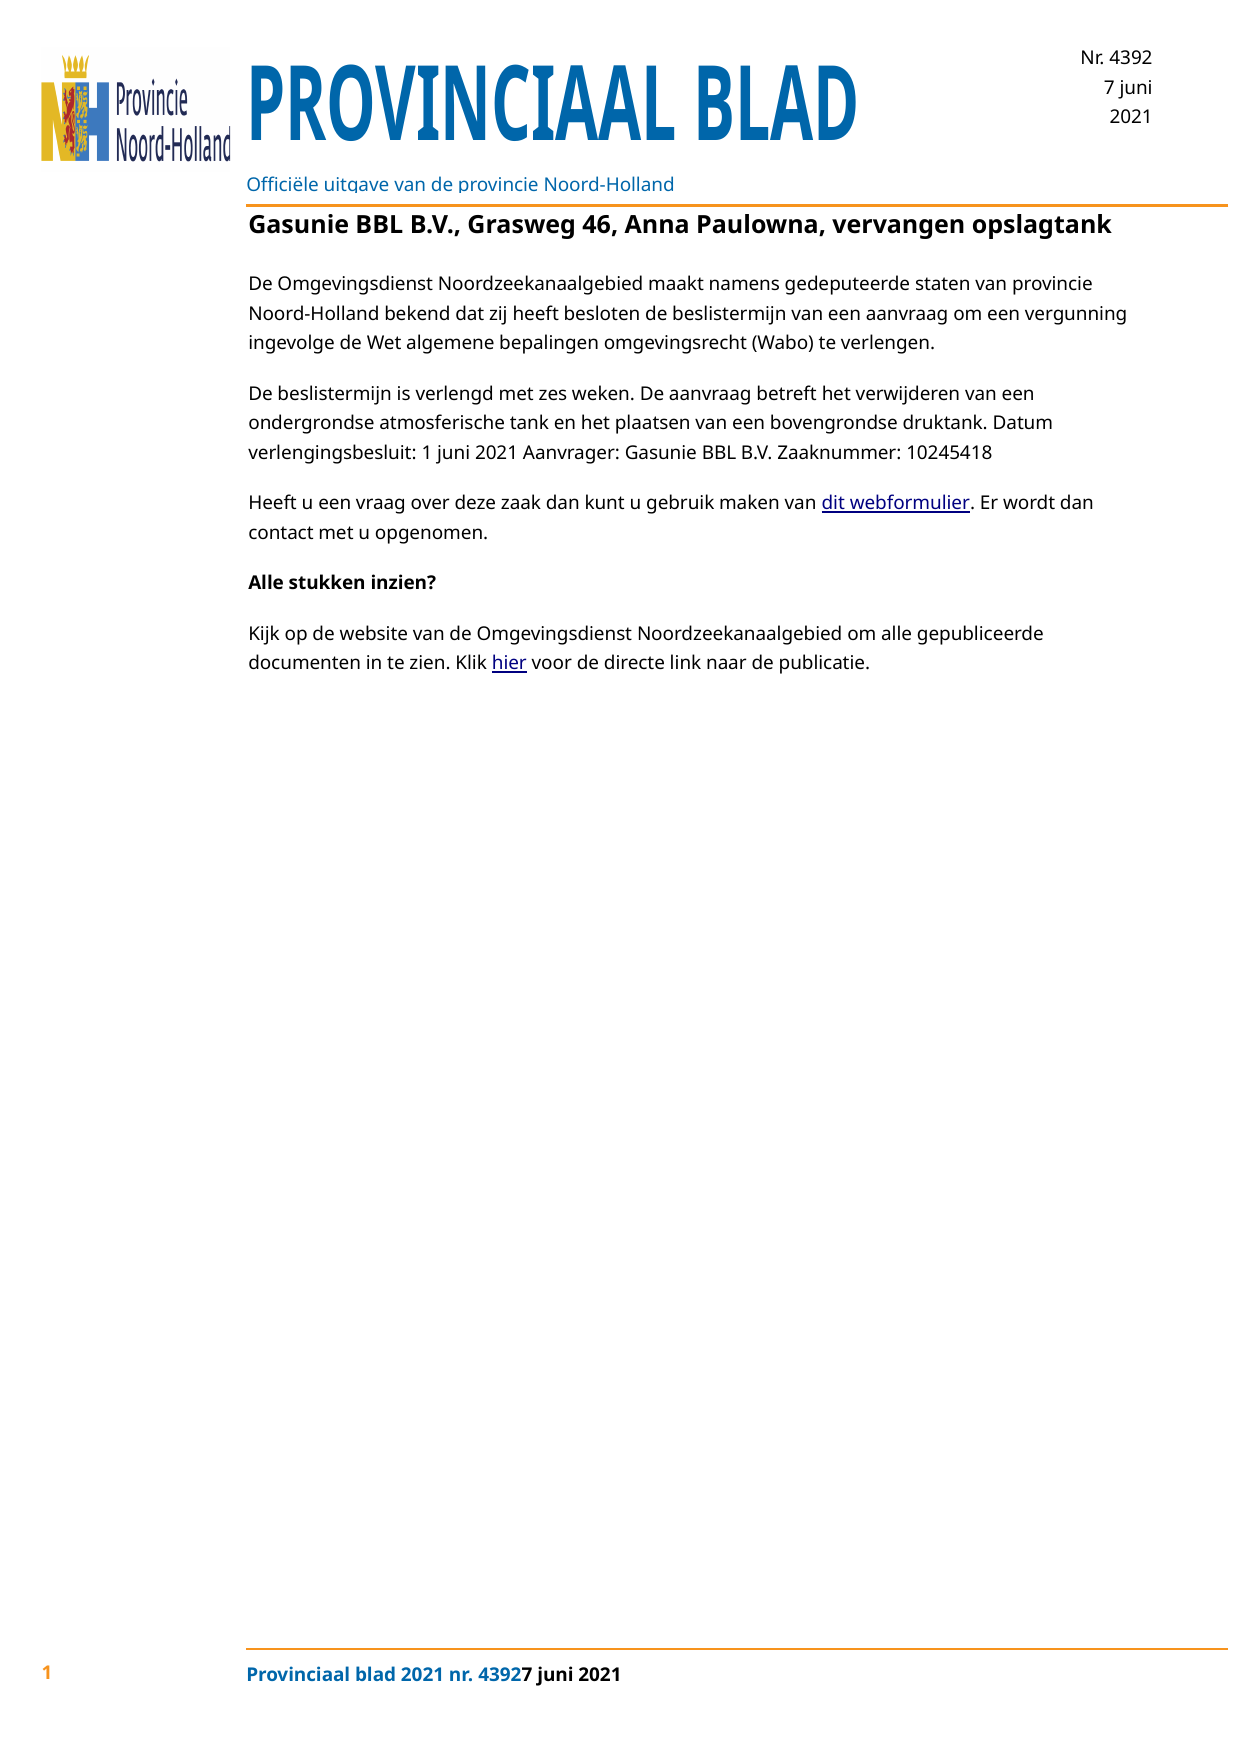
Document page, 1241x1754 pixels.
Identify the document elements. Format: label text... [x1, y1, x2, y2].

text De beslistermijn is verlengd met zes weken. De aanvraag betreft het verwijderen van een ondergrondse atmosferische tank en het plaatsen van een bovengrondse druktank. Datum verlengingsbesluit: 1 juni 2021 Aanvrager: Gasunie BBL B.V. Zaaknummer: 10245418 [248, 380, 1152, 465]
text Kijk op de website van de Omgevingsdienst Noordzeekanaalgebied om alle gepubliceerde documenten in te zien. Klik hier voor de directe link naar de publicatie. [248, 620, 1152, 675]
text Heeft u een vraag over deze zaak dan kunt u gebruik maken van dit webformulier. Er wordt dan contact met u opgenomen. [248, 489, 1152, 545]
text Alle stukken inzien? [248, 569, 1152, 595]
text De Omgevingsdienst Noordzeekanaalgebied maakt namens gedeputeerde staten van provincie Noord-Holland bekend dat zij heeft besloten de beslistermijn van een aanvraag om een vergunning ingevolge de Wet algemene bepalingen omgevingsrecht (Wabo) te verlengen. [248, 270, 1152, 355]
text Gasunie BBL B.V., Grasweg 46, Anna Paulowna, vervangen opslagtank [248, 207, 1152, 241]
picture [41, 47, 231, 172]
